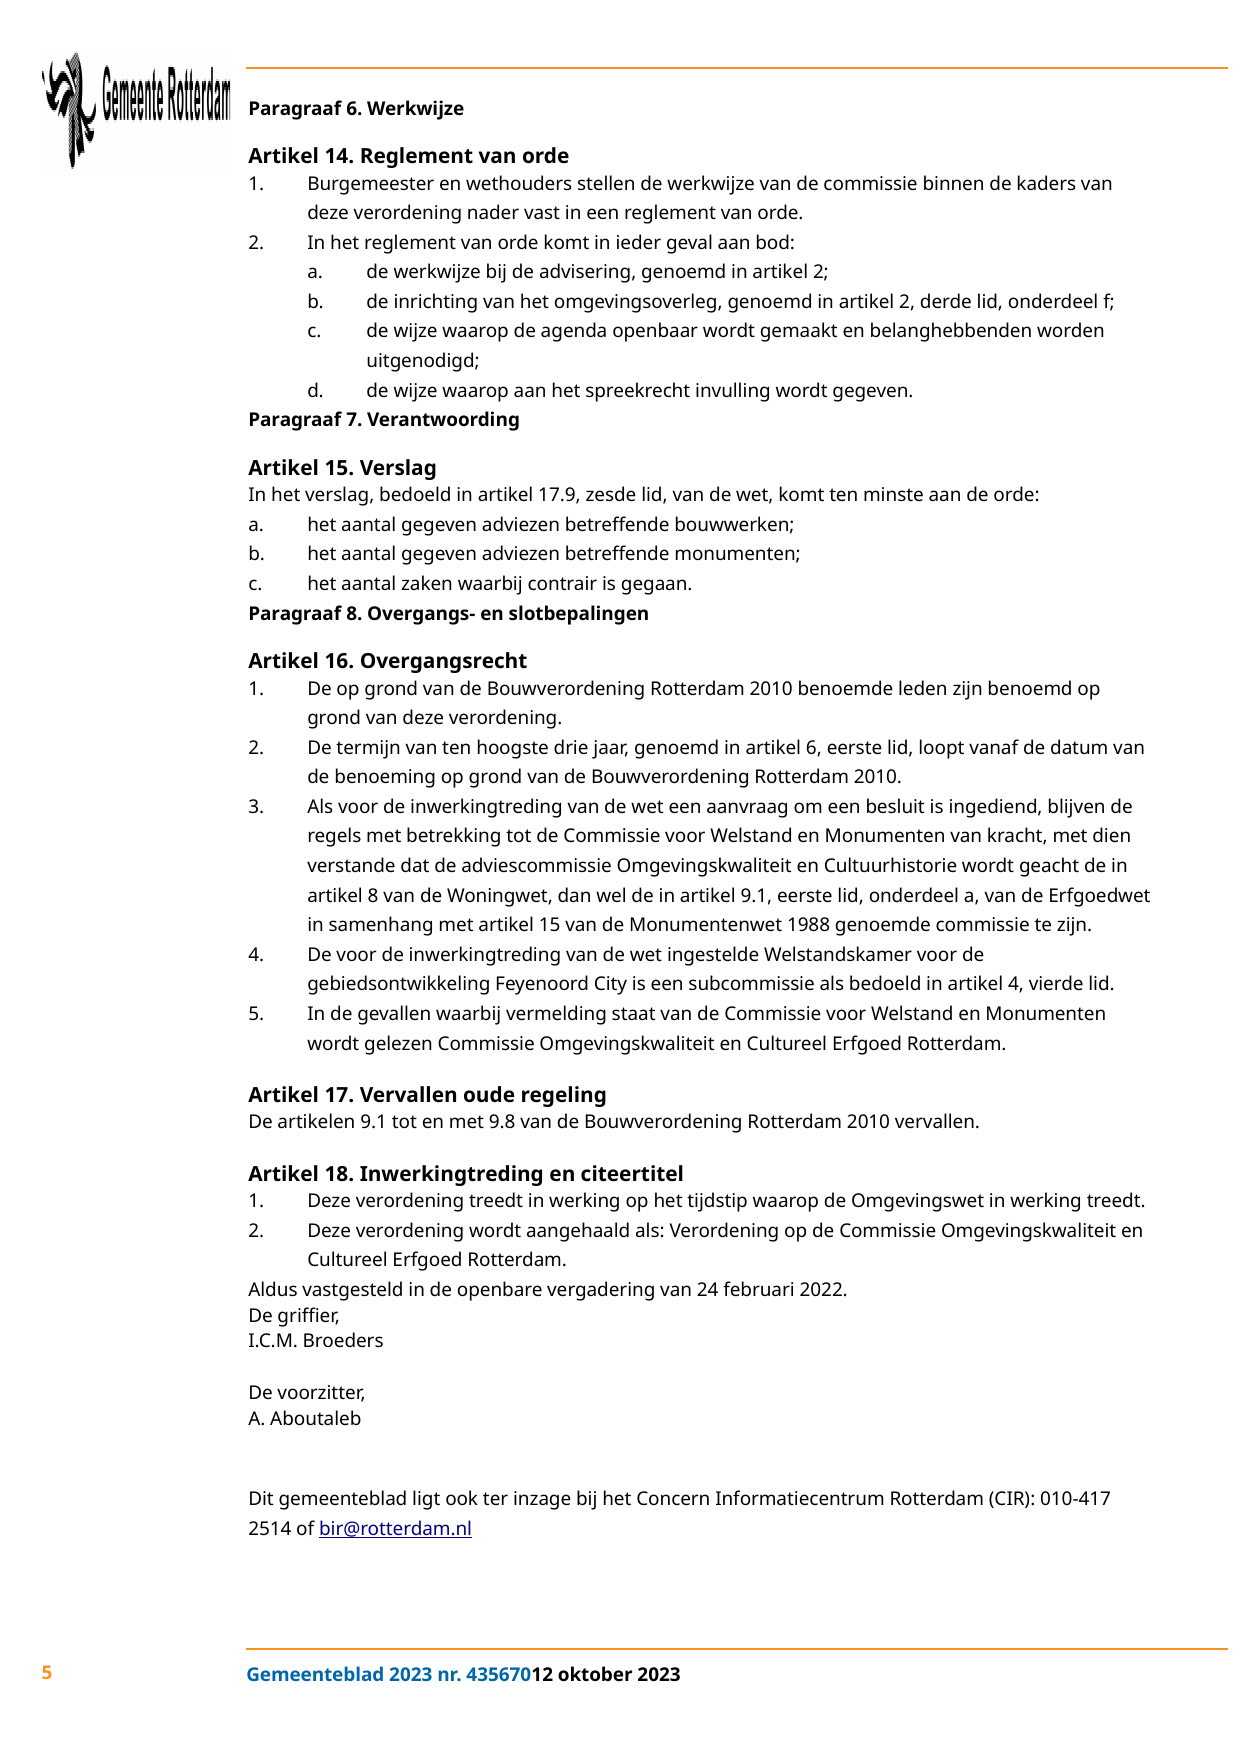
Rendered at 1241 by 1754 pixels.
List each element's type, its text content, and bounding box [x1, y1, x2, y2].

list het aantal zaken waarbij contrair is gegaan. [248, 570, 1152, 596]
list de inrichting van het omgevingsoverleg, genoemd in artikel 2, derde lid, onderdeel f; [307, 288, 1152, 314]
list het aantal gegeven adviezen betreffende monumenten; [248, 541, 1152, 566]
text Artikel 17. Vervallen oude regeling [248, 1080, 1152, 1109]
text Paragraaf 6. Werkwijze [248, 95, 1152, 121]
list Deze verordening wordt aangehaald als: Verordening op de Commissie Omgevingskwaliteit en Cultureel Erfgoed Rotterdam. [248, 1217, 1152, 1272]
text Artikel 14. Reglement van orde [248, 141, 1152, 170]
list In de gevallen waarbij vermelding staat van de Commissie voor Welstand en Monumenten wordt gelezen Commissie Omgevingskwaliteit en Cultureel Erfgoed Rotterdam. [248, 1000, 1152, 1056]
list de wijze waarop de agenda openbaar wordt gemaakt en belanghebbenden worden uitgenodigd; [307, 318, 1152, 373]
list Burgemeester en wethouders stellen de werkwijze van de commissie binnen de kaders van deze verordening nader vast in een reglement van orde. [248, 170, 1152, 225]
list De op grond van de Bouwverordening Rotterdam 2010 benoemde leden zijn benoemd op grond van deze verordening. [248, 675, 1152, 730]
list Als voor de inwerkingtreding van de wet een aanvraag om een besluit is ingediend, blijven de regels met betrekking tot de Commissie voor Welstand en Monumenten van kracht, met dien verstande dat de adviescommissie Omgevingskwaliteit en Cultuurhistorie wordt geacht de in artikel 8 van de Woningwet, dan wel de in artikel 9.1, eerste lid, onderdeel a, van de Erfgoedwet in samenhang met artikel 15 van de Monumentenwet 1988 genoemde commissie te zijn. [248, 793, 1152, 937]
text De artikelen 9.1 tot en met 9.8 van de Bouwverordening Rotterdam 2010 vervallen. [248, 1109, 1152, 1134]
text I.C.M. Broeders [248, 1328, 1152, 1353]
text De voorzitter, [248, 1379, 1152, 1405]
list Deze verordening treedt in werking op het tijdstip waarop de Omgevingswet in werking treedt. [248, 1187, 1152, 1213]
text Aldus vastgesteld in de openbare vergadering van 24 februari 2022. [248, 1276, 1152, 1302]
list de wijze waarop aan het spreekrecht invulling wordt gegeven. [307, 377, 1152, 403]
text Artikel 16. Overgangsrecht [248, 646, 1152, 675]
text Paragraaf 8. Overgangs- en slotbepalingen [248, 600, 1152, 626]
text Artikel 15. Verslag [248, 453, 1152, 481]
list De termijn van ten hoogste drie jaar, genoemd in artikel 6, eerste lid, loopt vanaf de datum van de benoeming op grond van de Bouwverordening Rotterdam 2010. [248, 734, 1152, 789]
list In het reglement van orde komt in ieder geval aan bod: [248, 229, 1152, 255]
list het aantal gegeven adviezen betreffende bouwwerken; [248, 511, 1152, 537]
text A. Aboutaleb [248, 1405, 1152, 1431]
text In het verslag, bedoeld in artikel 17.9, zesde lid, van de wet, komt ten minste aan de orde: [248, 481, 1152, 507]
list De voor de inwerkingtreding van de wet ingestelde Welstandskamer voor de gebiedsontwikkeling Feyenoord City is een subcommissie als bedoeld in artikel 4, vierde lid. [248, 941, 1152, 996]
text De griffier, [248, 1302, 1152, 1328]
text Artikel 18. Inwerkingtreding en citeertitel [248, 1159, 1152, 1187]
text Paragraaf 7. Verantwoording [248, 406, 1152, 432]
list de werkwijze bij de advisering, genoemd in artikel 2; [307, 258, 1152, 284]
picture [41, 47, 231, 172]
text Dit gemeenteblad ligt ook ter inzage bij het Concern Informatiecentrum Rotterdam (CIR): 010-417 2514 of bir@rotterdam.nl [248, 1486, 1152, 1541]
